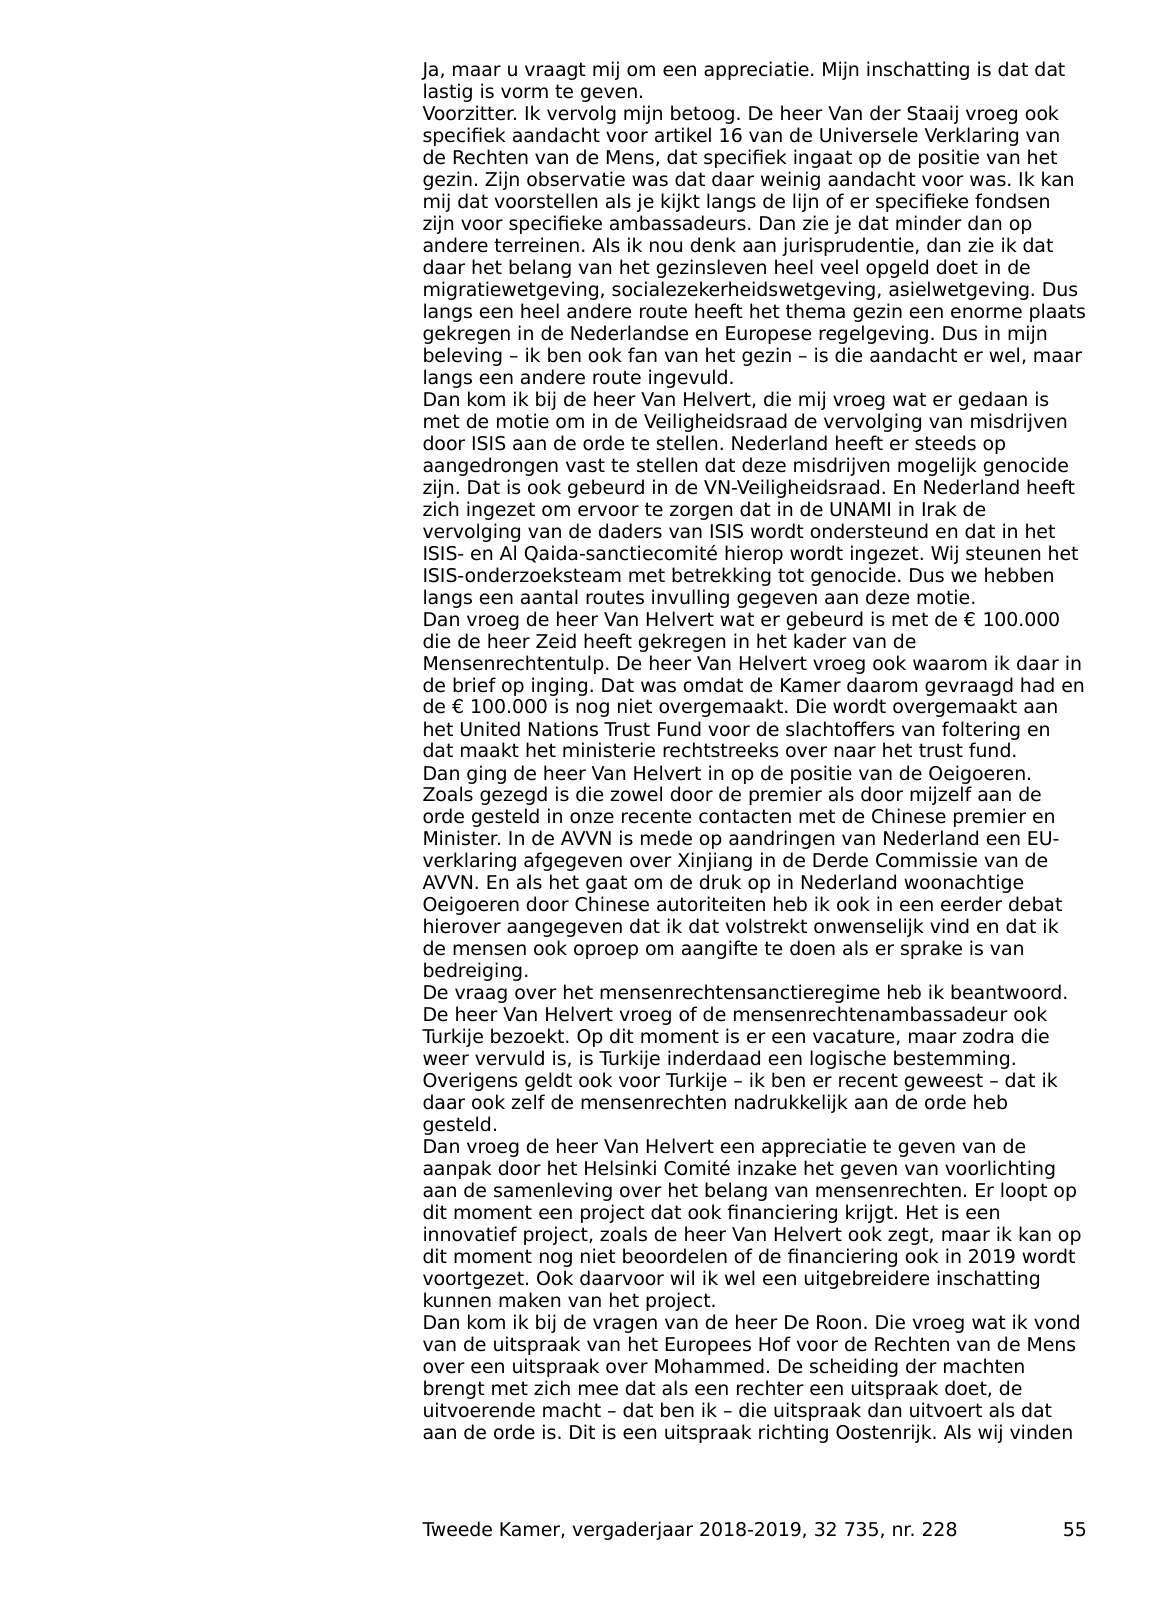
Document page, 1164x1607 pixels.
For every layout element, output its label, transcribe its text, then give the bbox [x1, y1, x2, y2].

text De vraag over het mensenrechtensanctieregime heb ik beantwoord. [422, 982, 1087, 1004]
text Dan kom ik bij de vragen van de heer De Roon. Die vroeg wat ik vond van de uitspraak van het Europees Hof voor de Rechten van de Mens over een uitspraak over Mohammed. De scheiding der machten brengt met zich mee dat als een rechter een uitspraak doet, de uitvoerende macht – dat ben ik – die uitspraak dan uitvoert als dat aan de orde is. Dit is een uitspraak richting Oostenrijk. Als wij vinden [422, 1312, 1087, 1444]
text Dan vroeg de heer Van Helvert wat er gebeurd is met de € 100.000 die de heer Zeid heeft gekregen in het kader van de Mensenrechtentulp. De heer Van Helvert vroeg ook waarom ik daar in de brief op inging. Dat was omdat de Kamer daarom gevraagd had en de € 100.000 is nog niet overgemaakt. Die wordt overgemaakt aan het United Nations Trust Fund voor de slachtoffers van foltering en dat maakt het ministerie rechtstreeks over naar het trust fund. [422, 608, 1087, 762]
text Dan vroeg de heer Van Helvert een appreciatie te geven van de aanpak door het Helsinki Comité inzake het geven van voorlichting aan de samenleving over het belang van mensenrechten. Er loopt op dit moment een project dat ook financiering krijgt. Het is een innovatief project, zoals de heer Van Helvert ook zegt, maar ik kan op dit moment nog niet beoordelen of de financiering ook in 2019 wordt voortgezet. Ook daarvoor wil ik wel een uitgebreidere inschatting kunnen maken van het project. [422, 1136, 1087, 1312]
text Dan ging de heer Van Helvert in op de positie van de Oeigoeren. Zoals gezegd is die zowel door de premier als door mijzelf aan de orde gesteld in onze recente contacten met de Chinese premier en Minister. In de AVVN is mede op aandringen van Nederland een EU-verklaring afgegeven over Xinjiang in de Derde Commissie van de AVVN. En als het gaat om de druk op in Nederland woonachtige Oeigoeren door Chinese autoriteiten heb ik ook in een eerder debat hierover aangegeven dat ik dat volstrekt onwenselijk vind en dat ik de mensen ook oproep om aangifte te doen als er sprake is van bedreiging. [422, 762, 1087, 982]
text Dan kom ik bij de heer Van Helvert, die mij vroeg wat er gedaan is met de motie om in de Veiligheidsraad de vervolging van misdrijven door ISIS aan de orde te stellen. Nederland heeft er steeds op aangedrongen vast te stellen dat deze misdrijven mogelijk genocide zijn. Dat is ook gebeurd in de VN-Veiligheidsraad. En Nederland heeft zich ingezet om ervoor te zorgen dat in de UNAMI in Irak de vervolging van de daders van ISIS wordt ondersteund en dat in het ISIS- en Al Qaida-sanctiecomité hierop wordt ingezet. Wij steunen het ISIS-onderzoeksteam met betrekking tot genocide. Dus we hebben langs een aantal routes invulling gegeven aan deze motie. [422, 389, 1087, 608]
text Ja, maar u vraagt mij om een appreciatie. Mijn inschatting is dat dat lastig is vorm te geven. [422, 59, 1087, 103]
text Voorzitter. Ik vervolg mijn betoog. De heer Van der Staaij vroeg ook specifiek aandacht voor artikel 16 van de Universele Verklaring van de Rechten van de Mens, dat specifiek ingaat op de positie van het gezin. Zijn observatie was dat daar weinig aandacht voor was. Ik kan mij dat voorstellen als je kijkt langs de lijn of er specifieke fondsen zijn voor specifieke ambassadeurs. Dan zie je dat minder dan op andere terreinen. Als ik nou denk aan jurisprudentie, dan zie ik dat daar het belang van het gezinsleven heel veel opgeld doet in de migratiewetgeving, socialezekerheidswetgeving, asielwetgeving. Dus langs een heel andere route heeft het thema gezin een enorme plaats gekregen in de Nederlandse en Europese regelgeving. Dus in mijn beleving – ik ben ook fan van het gezin – is die aandacht er wel, maar langs een andere route ingevuld. [422, 103, 1087, 389]
text De heer Van Helvert vroeg of de mensenrechtenambassadeur ook Turkije bezoekt. Op dit moment is er een vacature, maar zodra die weer vervuld is, is Turkije inderdaad een logische bestemming. Overigens geldt ook voor Turkije – ik ben er recent geweest – dat ik daar ook zelf de mensenrechten nadrukkelijk aan de orde heb gesteld. [422, 1004, 1087, 1136]
